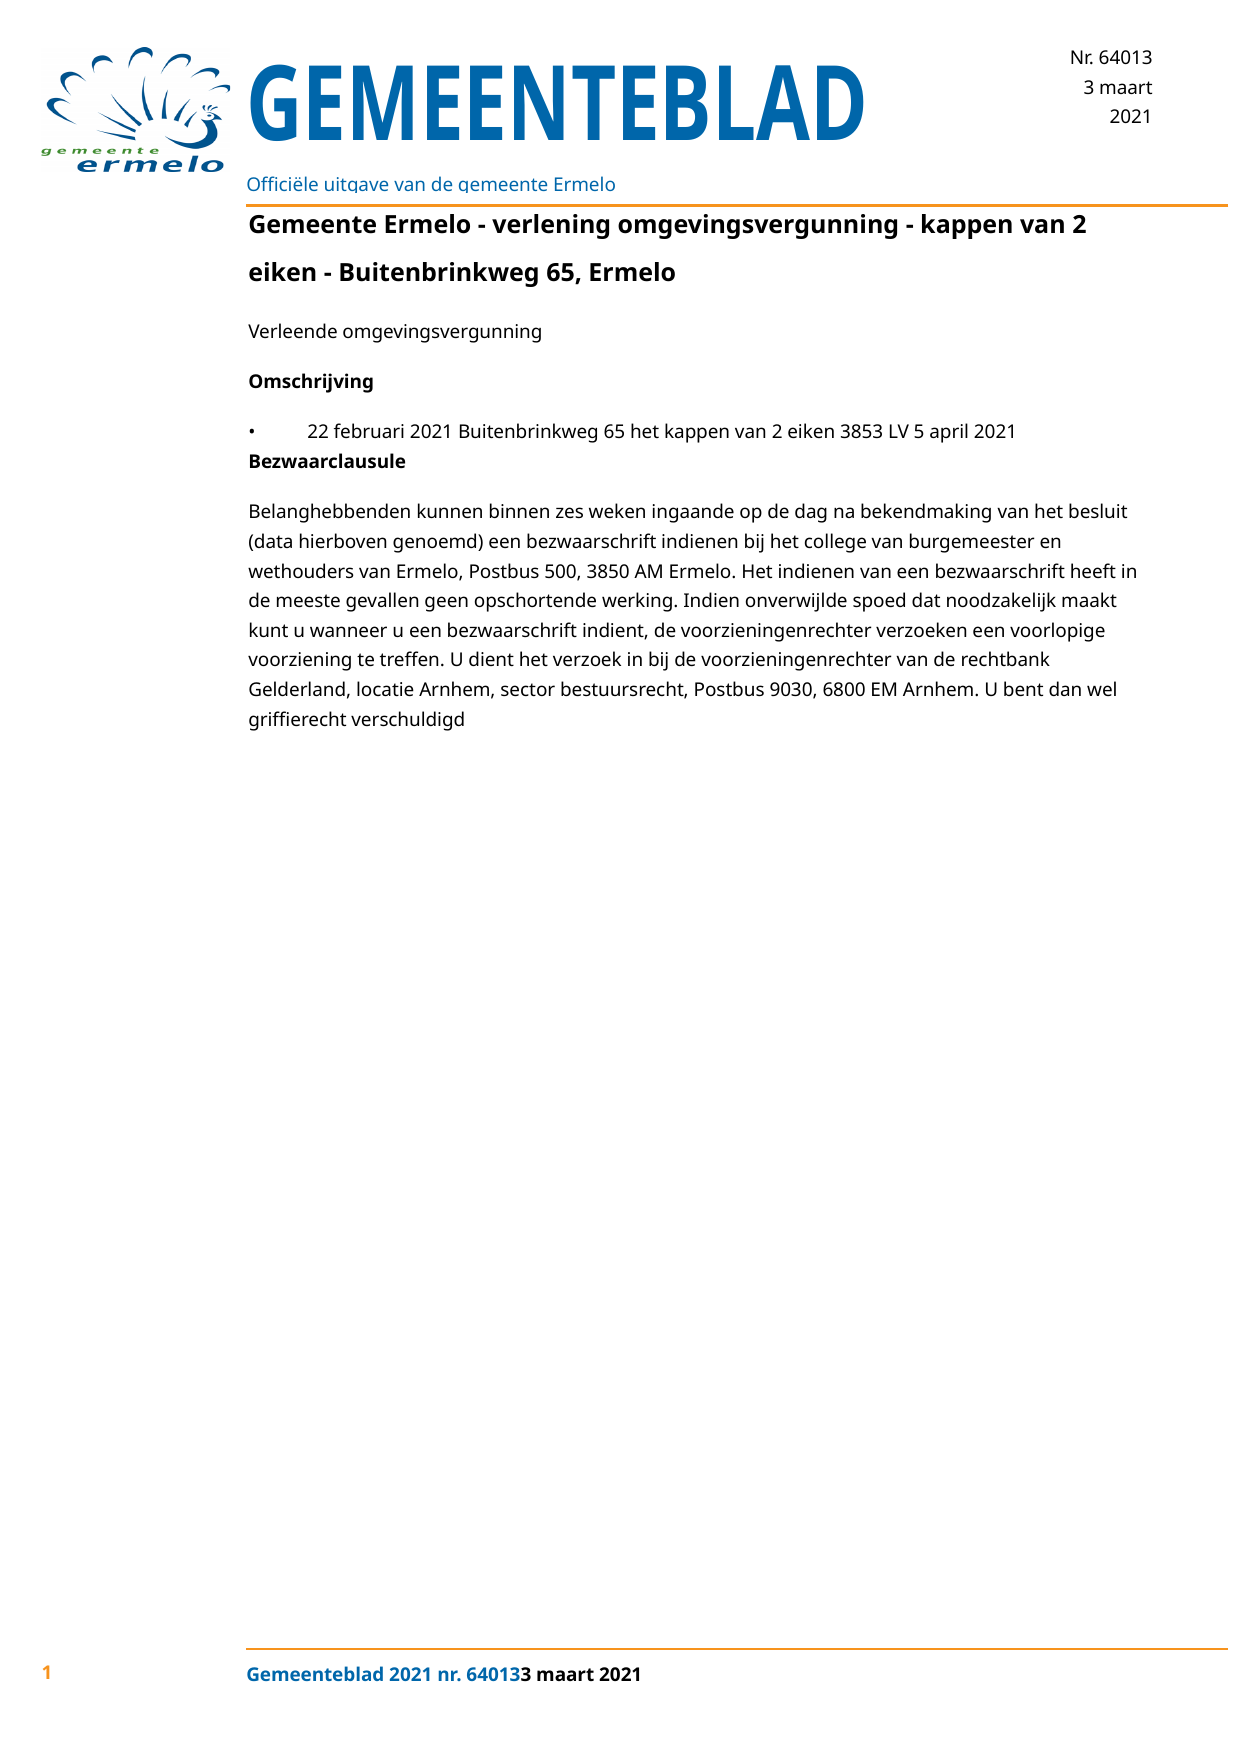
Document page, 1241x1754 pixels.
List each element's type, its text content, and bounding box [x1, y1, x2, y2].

text Belanghebbenden kunnen binnen zes weken ingaande op de dag na bekendmaking van het besluit (data hierboven genoemd) een bezwaarschrift indienen bij het college van burgemeester en wethouders van Ermelo, Postbus 500, 3850 AM Ermelo. Het indienen van een bezwaarschrift heeft in de meeste gevallen geen opschortende werking. Indien onverwijlde spoed dat noodzakelijk maakt kunt u wanneer u een bezwaarschrift indient, de voorzieningenrechter verzoeken een voorlopige voorziening te treffen. U dient het verzoek in bij de voorzieningenrechter van de rechtbank Gelderland, locatie Arnhem, sector bestuursrecht, Postbus 9030, 6800 EM Arnhem. U bent dan wel griffierecht verschuldigd [248, 499, 1152, 732]
text Gemeente Ermelo - verlening omgevingsvergunning - kappen van 2 eiken - Buitenbrinkweg 65, Ermelo [248, 207, 1152, 288]
text Verleende omgevingsvergunning [248, 318, 1152, 344]
picture [41, 47, 231, 172]
text Bezwaarclausule [248, 448, 1152, 474]
text Omschrijving [248, 368, 1152, 394]
list 22 februari 2021 Buitenbrinkweg 65 het kappen van 2 eiken 3853 LV 5 april 2021 [248, 419, 1152, 444]
